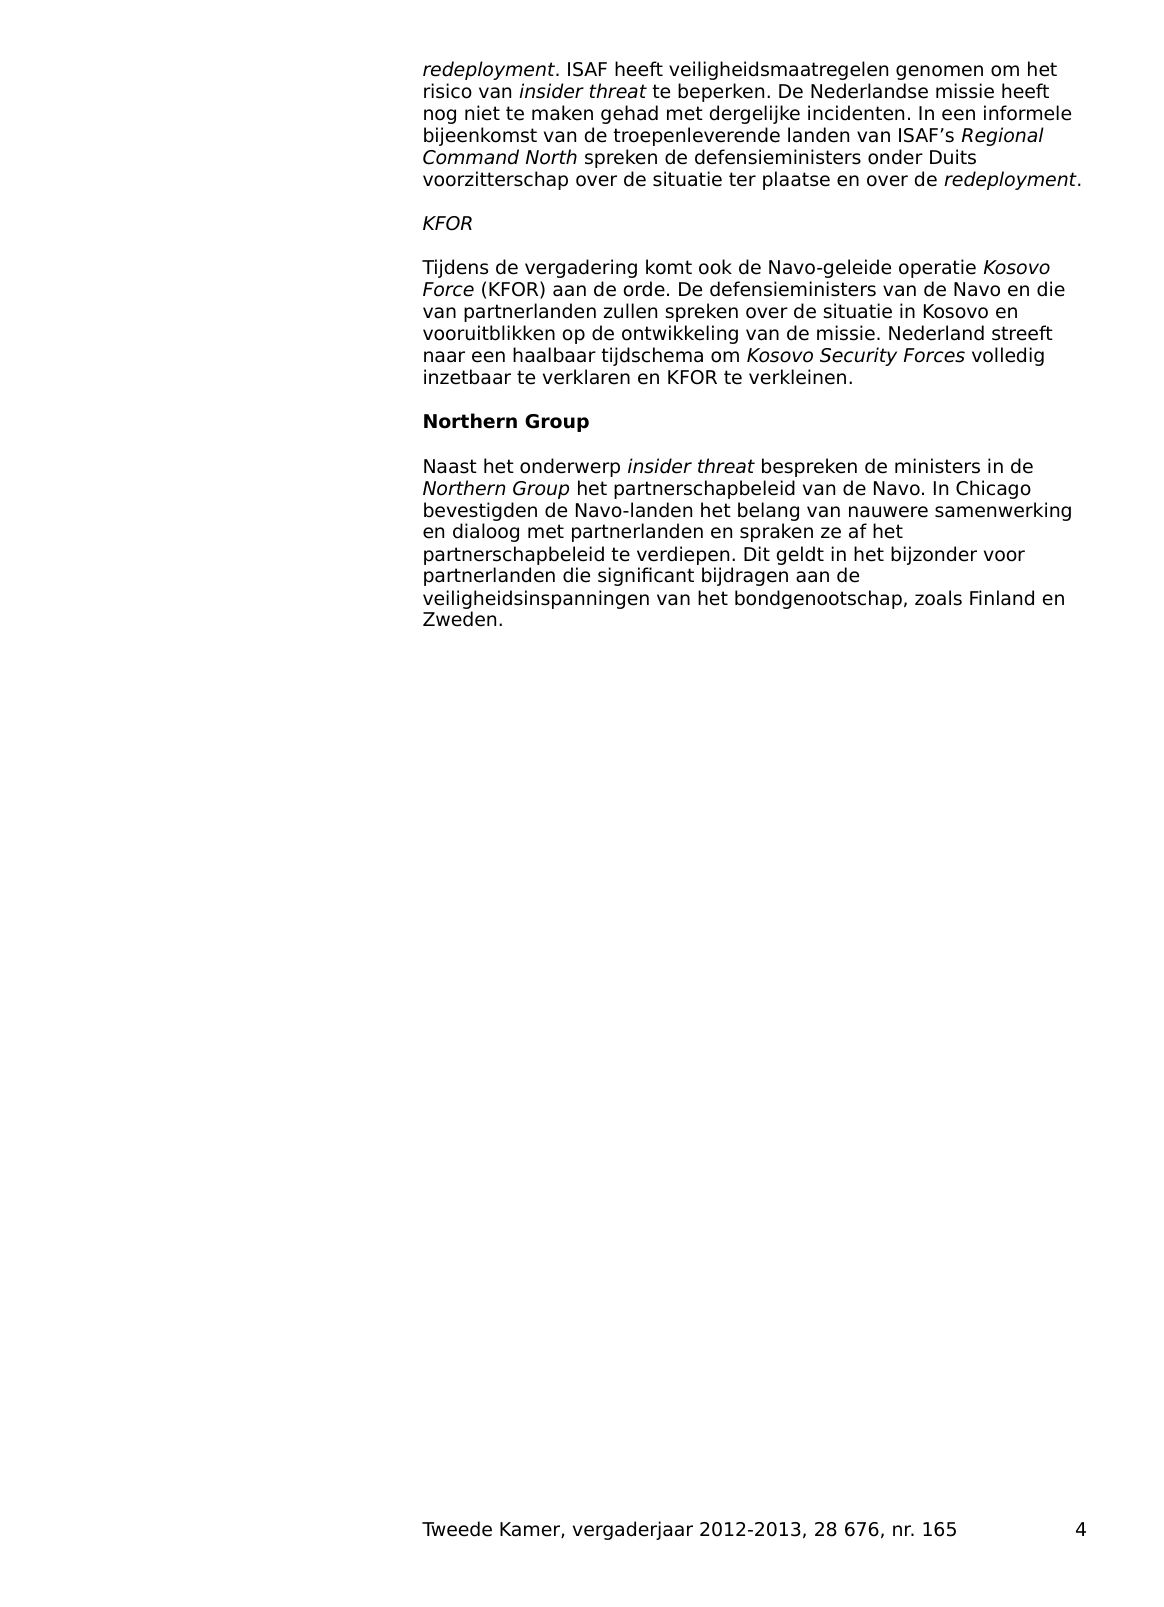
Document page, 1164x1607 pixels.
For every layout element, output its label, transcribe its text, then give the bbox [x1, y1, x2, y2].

text Naast het onderwerp insider threat bespreken de ministers in de Northern Group het partnerschapbeleid van de Navo. In Chicago bevestigden de Navo-landen het belang van nauwere samenwerking en dialoog met partnerlanden en spraken ze af het partnerschapbeleid te verdiepen. Dit geldt in het bijzonder voor partnerlanden die significant bijdragen aan de veiligheidsinspanningen van het bondgenootschap, zoals Finland en Zweden. [422, 456, 1087, 631]
subtitle Northern Group [422, 411, 1087, 433]
text redeployment. ISAF heeft veiligheidsmaatregelen genomen om het risico van insider threat te beperken. De Nederlandse missie heeft nog niet te maken gehad met dergelijke incidenten. In een informele bijeenkomst van de troepenleverende landen van ISAF’s Regional Command North spreken de defensieministers onder Duits voorzitterschap over de situatie ter plaatse en over de redeployment. [422, 59, 1087, 191]
text Tijdens de vergadering komt ook de Navo-geleide operatie Kosovo Force (KFOR) aan de orde. De defensieministers van de Navo en die van partnerlanden zullen spreken over de situatie in Kosovo en vooruitblikken op de ontwikkeling van de missie. Nederland streeft naar een haalbaar tijdschema om Kosovo Security Forces volledig inzetbaar te verklaren en KFOR te verkleinen. [422, 257, 1087, 389]
subtitle KFOR [422, 213, 1087, 235]
